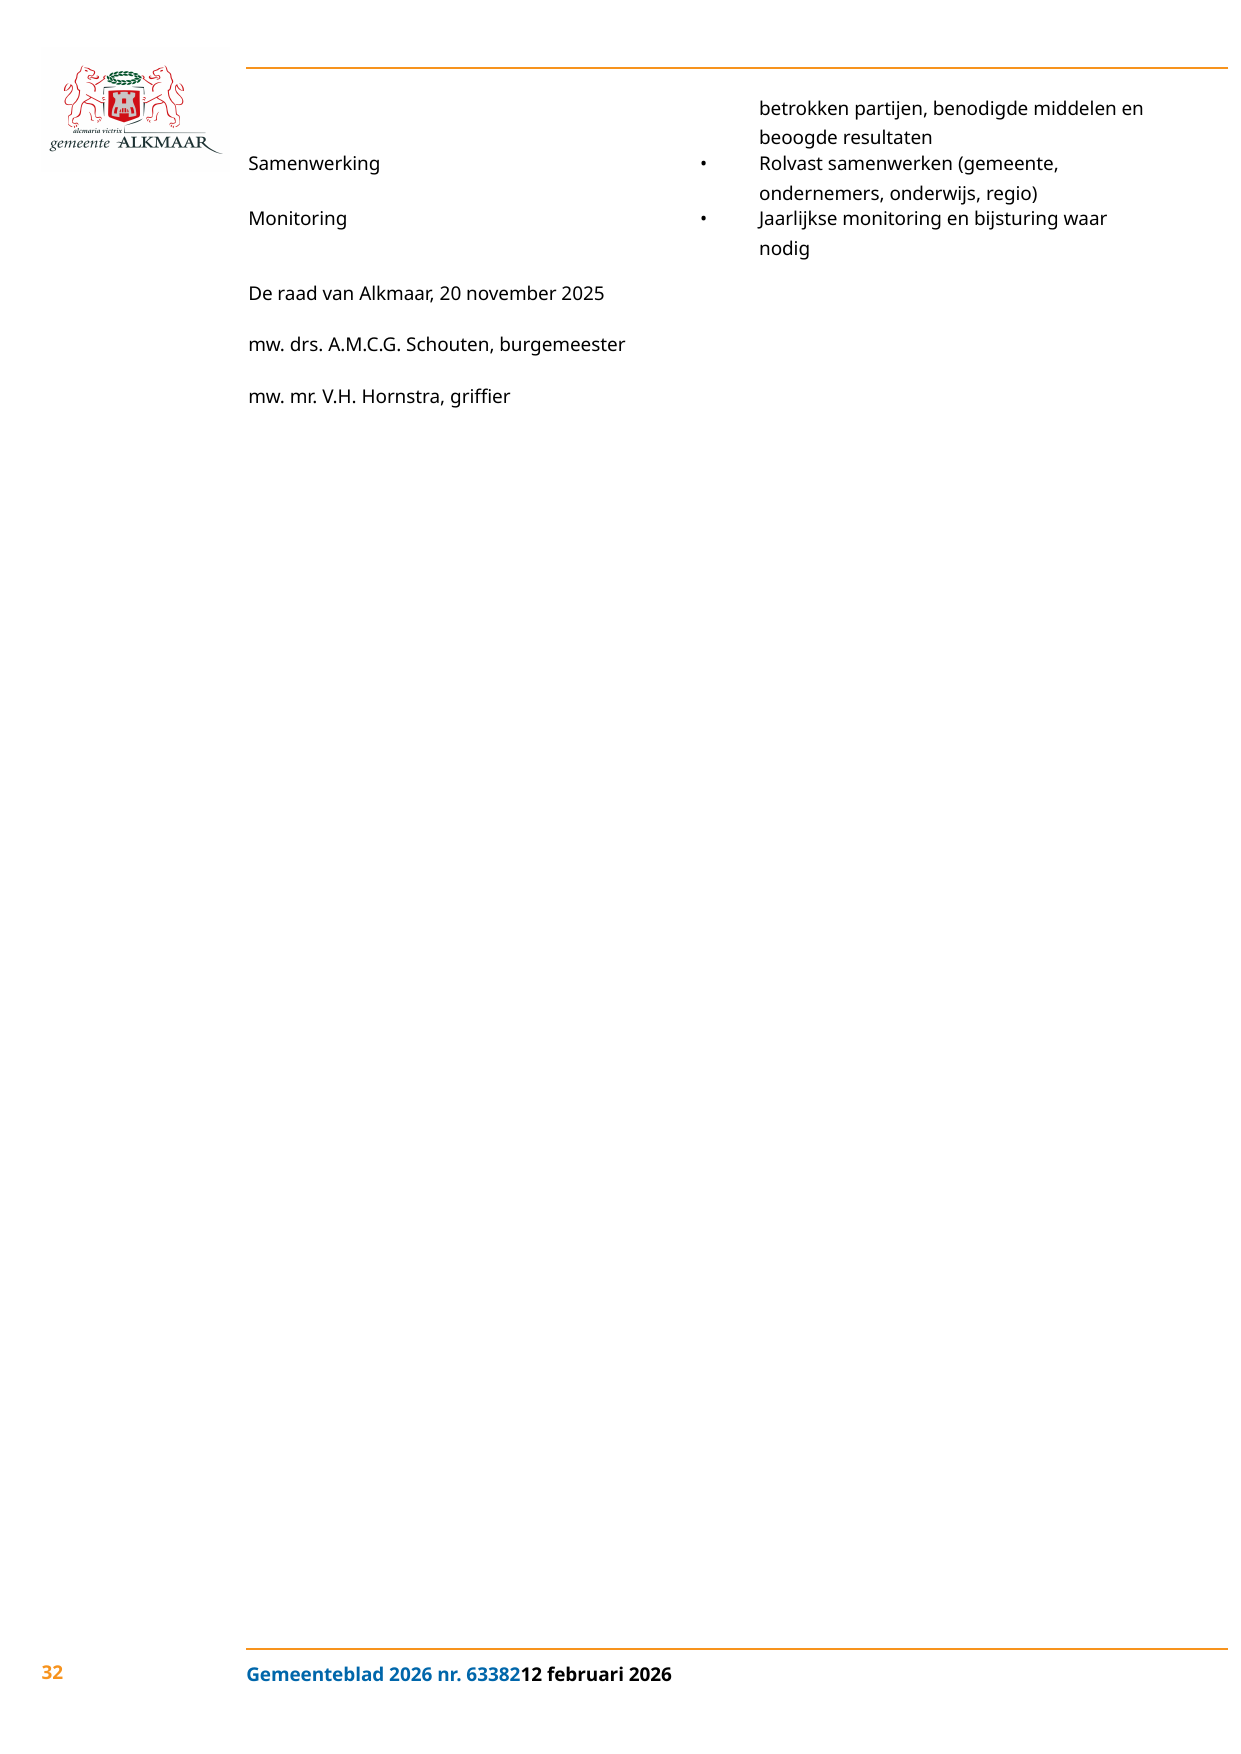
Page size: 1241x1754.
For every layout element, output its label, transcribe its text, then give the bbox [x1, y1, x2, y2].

table_cell Jaarlijkse monitoring en bijsturing waar nodig [700, 205, 1152, 261]
table_cell Monitoring [248, 205, 700, 261]
table_cell [248, 95, 700, 150]
picture [41, 47, 231, 172]
text De raad van Alkmaar, 20 november 2025 [248, 280, 1152, 306]
table_cell betrokken partijen, benodigde middelen en beoogde resultaten [700, 95, 1152, 150]
text mw. mr. V.H. Hornstra, griffier [248, 383, 1152, 409]
text mw. drs. A.M.C.G. Schouten, burgemeester [248, 331, 1152, 357]
table_cell Samenwerking [248, 150, 700, 205]
table_cell Rolvast samenwerken (gemeente, ondernemers, onderwijs, regio) [700, 150, 1152, 205]
